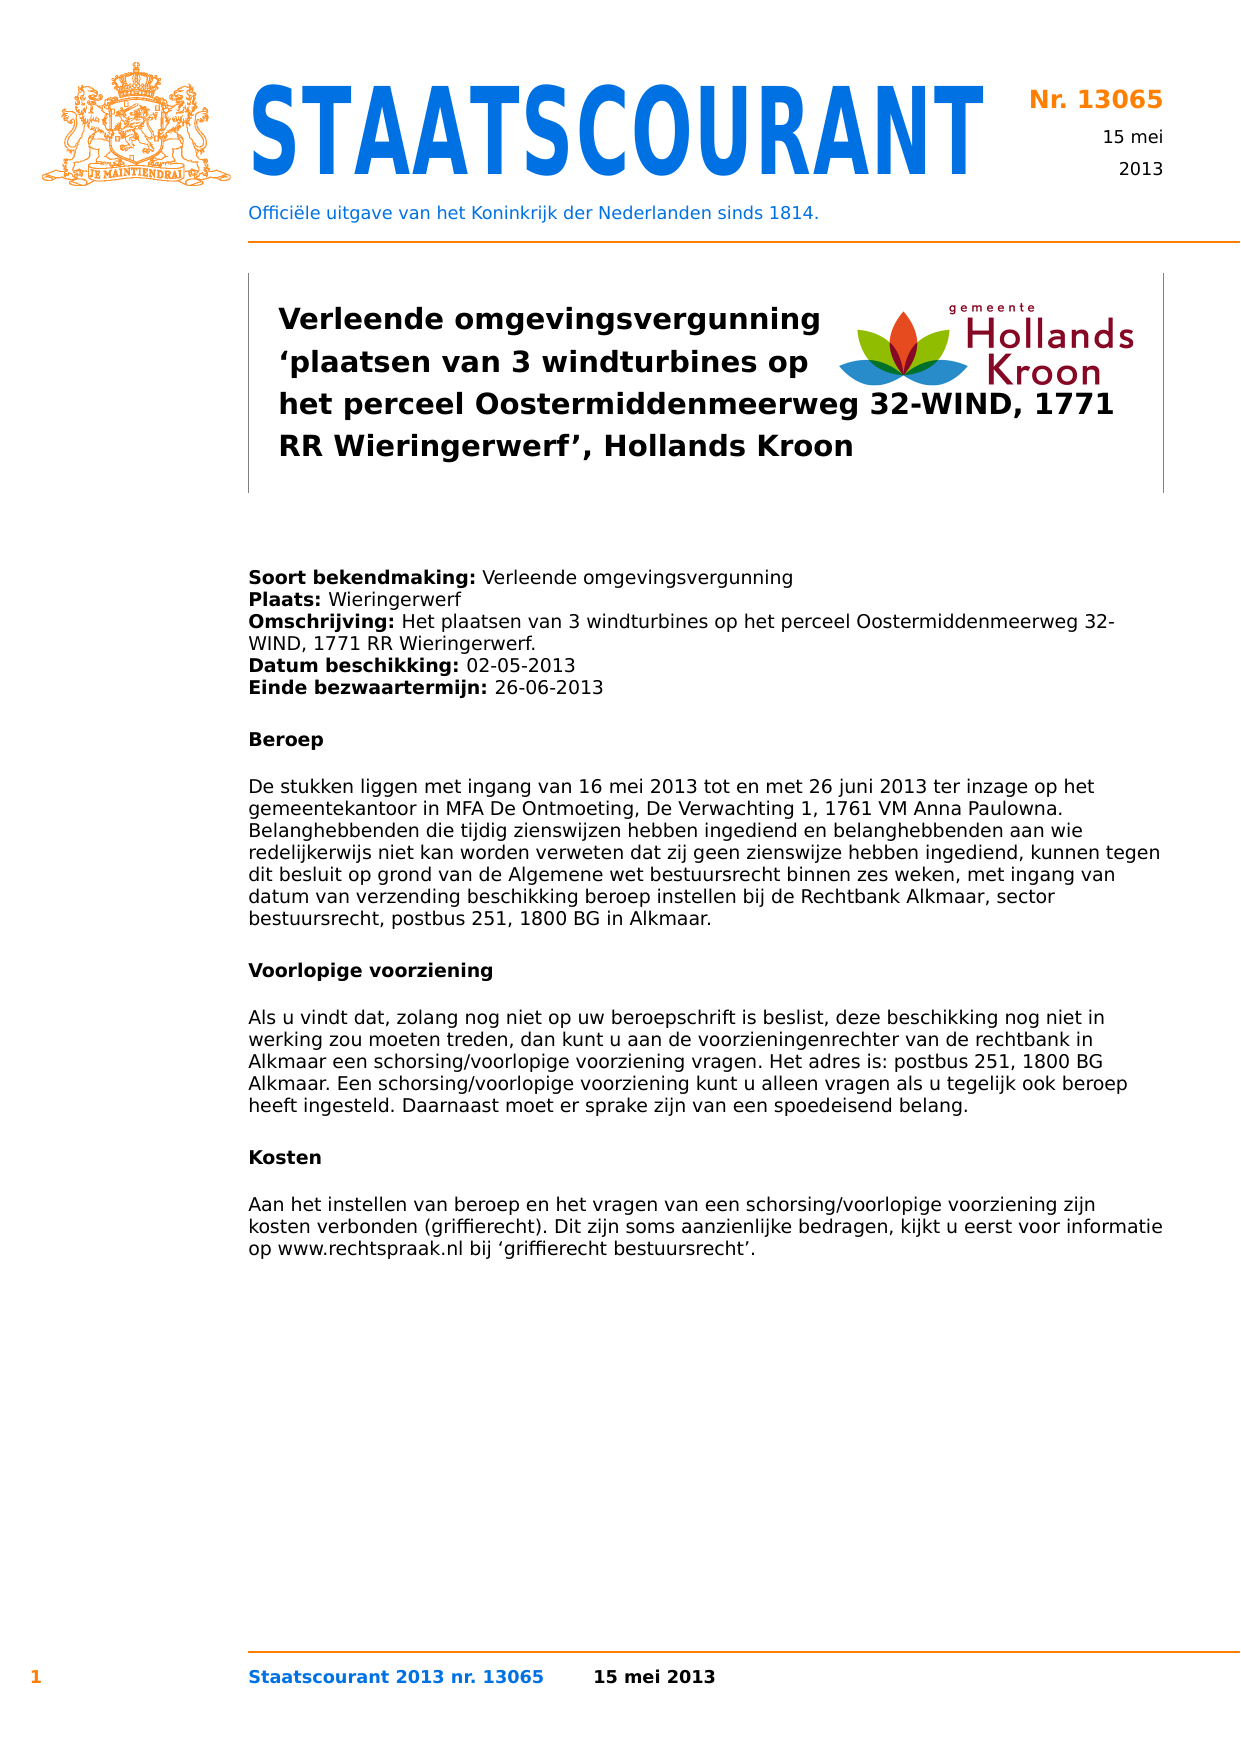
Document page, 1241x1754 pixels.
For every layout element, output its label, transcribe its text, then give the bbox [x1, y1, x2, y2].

table_header STAATSCOURANT [248, 62, 998, 203]
text Als u vindt dat, zolang nog niet op uw beroepschrift is beslist, deze beschikking nog niet in werking zou moeten treden, dan kunt u aan de voorzieningenrechter van de rechtbank in Alkmaar een schorsing/voorlopige voorziening vragen. Het adres is: postbus 251, 1800 BG Alkmaar. Een schorsing/voorlopige voorziening kunt u alleen vragen als u tegelijk ook beroep heeft ingesteld. Daarnaast moet er sprake zijn van een spoedeisend belang. [248, 1007, 1163, 1117]
table_header [25, 62, 248, 241]
text Datum beschikking: 02-05-2013 [248, 655, 1163, 677]
subtitle Verleende omgevingsvergunning ‘plaatsen van 3 windturbines op het perceel Oostermiddenmeerweg 32-WIND, 1771 RR Wieringerwerf’, Hollands Kroon [249, 273, 1163, 493]
text Aan het instellen van beroep en het vragen van een schorsing/voorlopige voorziening zijn kosten verbonden (griffierecht). Dit zijn soms aanzienlijke bedragen, kijkt u eerst voor informatie op www.rechtspraak.nl bij ‘griffierecht bestuursrecht’. [248, 1194, 1163, 1259]
table_cell 15 mei [998, 121, 1240, 153]
subtitle Kosten [248, 1147, 1163, 1169]
text De stukken liggen met ingang van 16 mei 2013 tot en met 26 juni 2013 ter inzage op het gemeentekantoor in MFA De Ontmoeting, De Verwachting 1, 1761 VM Anna Paulowna. Belanghebbenden die tijdig zienswijzen hebben ingediend en belanghebbenden aan wie redelijkerwijs niet kan worden verweten dat zij geen zienswijze hebben ingediend, kunnen tegen dit besluit op grond van de Algemene wet bestuursrecht binnen zes weken, met ingang van datum van verzending beschikking beroep instellen bij de Rechtbank Alkmaar, sector bestuursrecht, postbus 251, 1800 BG in Alkmaar. [248, 776, 1163, 930]
subtitle Voorlopige voorziening [248, 960, 1163, 982]
table_header Nr. 13065 [998, 62, 1240, 121]
table_cell Officiële uitgave van het Koninkrijk der Nederlanden sinds 1814. [248, 203, 1240, 241]
text Soort bekendmaking: Verleende omgevingsvergunning [248, 567, 1163, 589]
picture [838, 302, 1134, 386]
text Omschrijving: Het plaatsen van 3 windturbines op het perceel Oostermiddenmeerweg 32-WIND, 1771 RR Wieringerwerf. [248, 611, 1163, 655]
text Einde bezwaartermijn: 26-06-2013 [248, 677, 1163, 699]
text Plaats: Wieringerwerf [248, 589, 1163, 611]
picture [41, 62, 231, 186]
table_cell 2013 [998, 153, 1240, 203]
subtitle Beroep [248, 729, 1163, 751]
